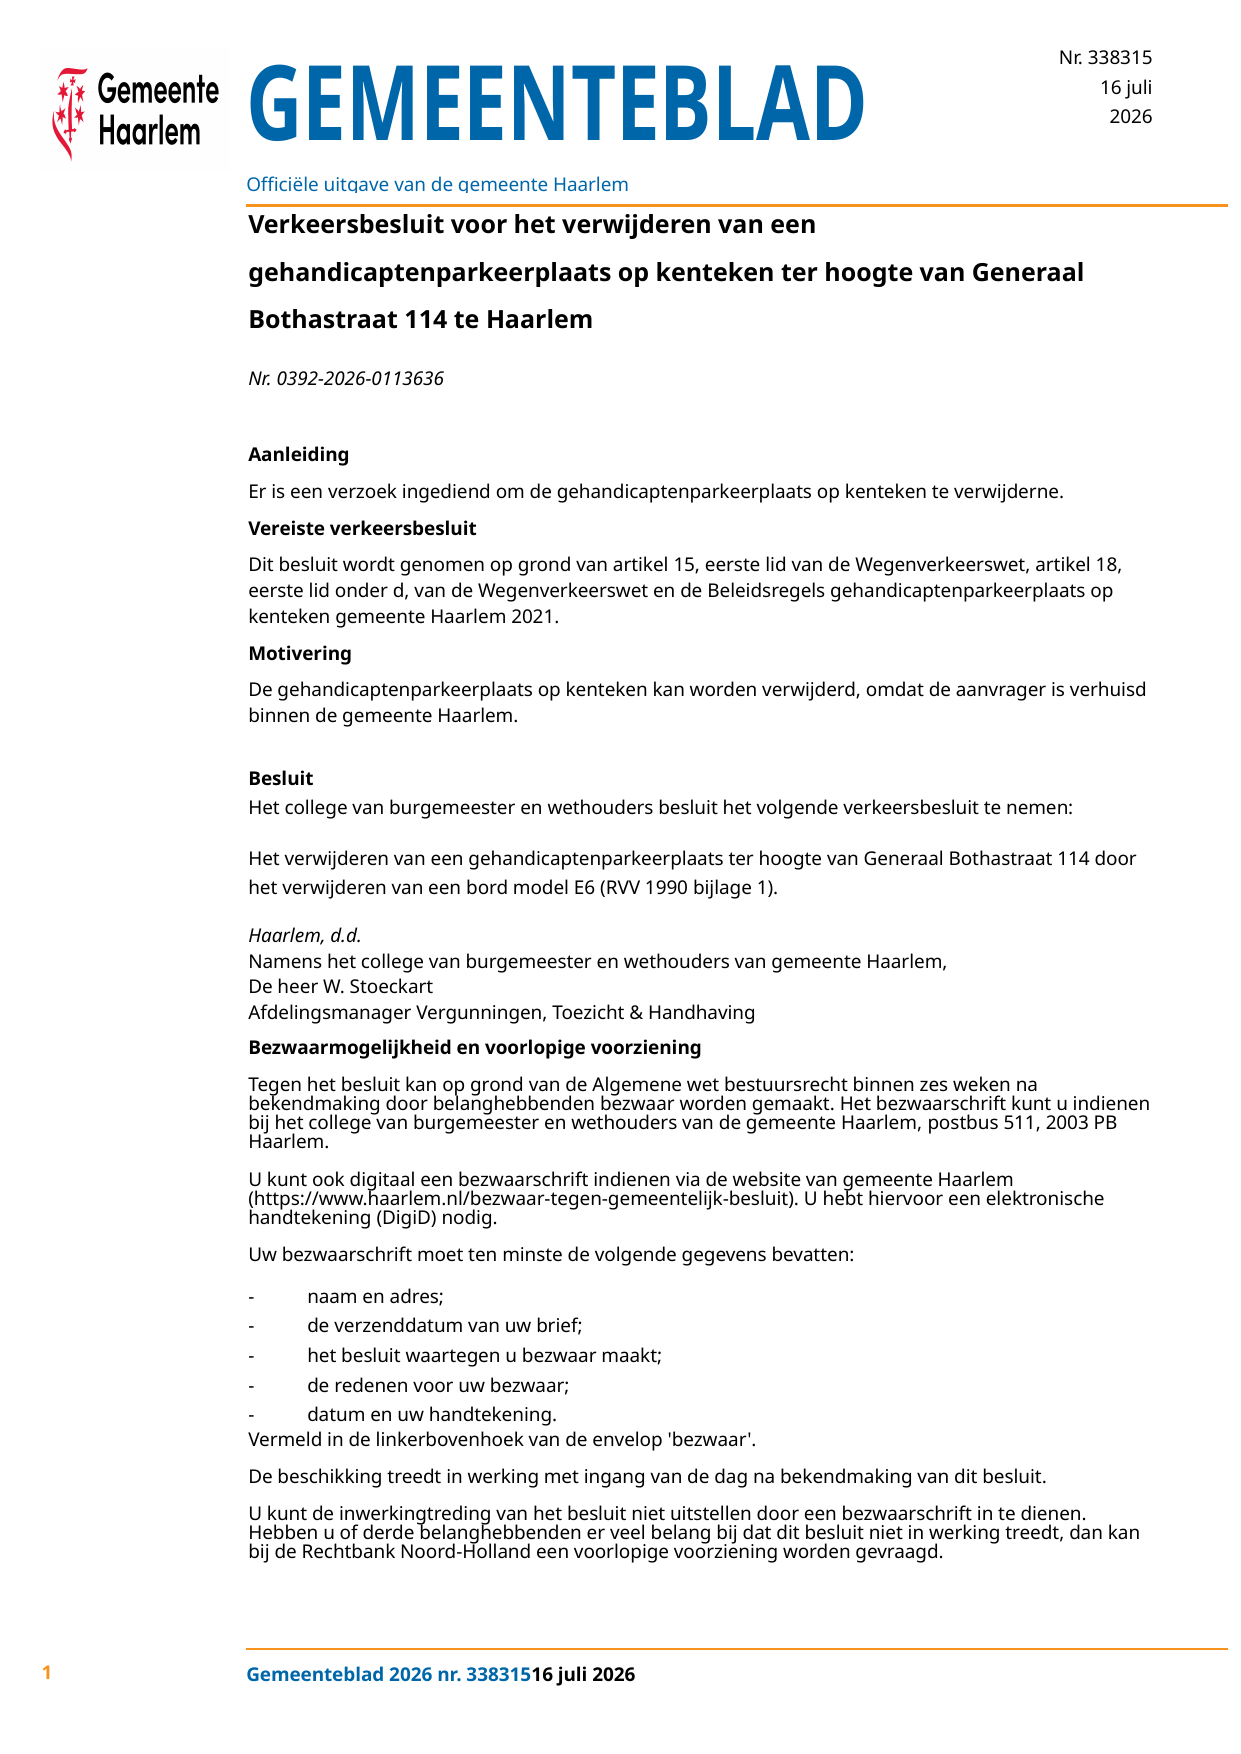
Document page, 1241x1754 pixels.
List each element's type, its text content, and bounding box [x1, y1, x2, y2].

text Tegen het besluit kan op grond van de Algemene wet bestuursrecht binnen zes weken na bekendmaking door belanghebbenden bezwaar worden gemaakt. Het bezwaarschrift kunt u indienen bij het college van burgemeester en wethouders van de gemeente Haarlem, postbus 511, 2003 PB Haarlem. [248, 1076, 1152, 1153]
list datum en uw handtekening. [248, 1401, 1152, 1427]
text Vereiste verkeersbesluit [248, 515, 1152, 541]
text Nr. 0392-2026-0113636 [248, 366, 1152, 391]
text Er is een verzoek ingediend om de gehandicaptenparkeerplaats op kenteken te verwijderne. [248, 478, 1152, 504]
text Het verwijderen van een gehandicaptenparkeerplaats ter hoogte van Generaal Bothastraat 114 door het verwijderen van een bord model E6 (RVV 1990 bijlage 1). [248, 845, 1152, 900]
text Vermeld in de linkerbovenhoek van de envelop 'bezwaar'. [248, 1431, 1152, 1450]
text U kunt ook digitaal een bezwaarschrift indienen via de website van gemeente Haarlem (https://www.haarlem.nl/bezwaar-tegen-gemeentelijk-besluit). U hebt hiervoor een elektronische handtekening (DigiD) nodig. [248, 1171, 1152, 1228]
text De heer W. Stoeckart [248, 974, 1152, 999]
list de verzenddatum van uw brief; [248, 1313, 1152, 1338]
text Het college van burgemeester en wethouders besluit het volgende verkeersbesluit te nemen: [248, 794, 1152, 820]
text Besluit [248, 765, 1152, 791]
text Bezwaarmogelijkheid en voorlopige voorziening [248, 1039, 1152, 1058]
text Uw bezwaarschrift moet ten minste de volgende gegevens bevatten: [248, 1246, 1152, 1265]
text Verkeersbesluit voor het verwijderen van een gehandicaptenparkeerplaats op kenteken ter hoogte van Generaal Bothastraat 114 te Haarlem [248, 207, 1152, 336]
list naam en adres; [248, 1283, 1152, 1309]
text U kunt de inwerkingtreding van het besluit niet uitstellen door een bezwaarschrift in te dienen. Hebben u of derde belanghebbenden er veel belang bij dat dit besluit niet in werking treedt, dan kan bij de Rechtbank Noord-Holland een voorlopige voorziening worden gevraagd. [248, 1505, 1152, 1563]
text Afdelingsmanager Vergunningen, Toezicht & Handhaving [248, 999, 1152, 1025]
text Haarlem, d.d. [248, 922, 1152, 948]
list het besluit waartegen u bezwaar maakt; [248, 1342, 1152, 1368]
text Namens het college van burgemeester en wethouders van gemeente Haarlem, [248, 948, 1152, 974]
text De beschikking treedt in werking met ingang van de dag na bekendmaking van dit besluit. [248, 1468, 1152, 1487]
text Motivering [248, 640, 1152, 665]
text Dit besluit wordt genomen op grond van artikel 15, eerste lid van de Wegenverkeerswet, artikel 18, eerste lid onder d, van de Wegenverkeerswet en de Beleidsregels gehandicaptenparkeerplaats op kenteken gemeente Haarlem 2021. [248, 552, 1152, 629]
text Aanleiding [248, 442, 1152, 467]
list de redenen voor uw bezwaar; [248, 1372, 1152, 1397]
picture [41, 47, 231, 172]
text De gehandicaptenparkeerplaats op kenteken kan worden verwijderd, omdat de aanvrager is verhuisd binnen de gemeente Haarlem. [248, 676, 1152, 728]
